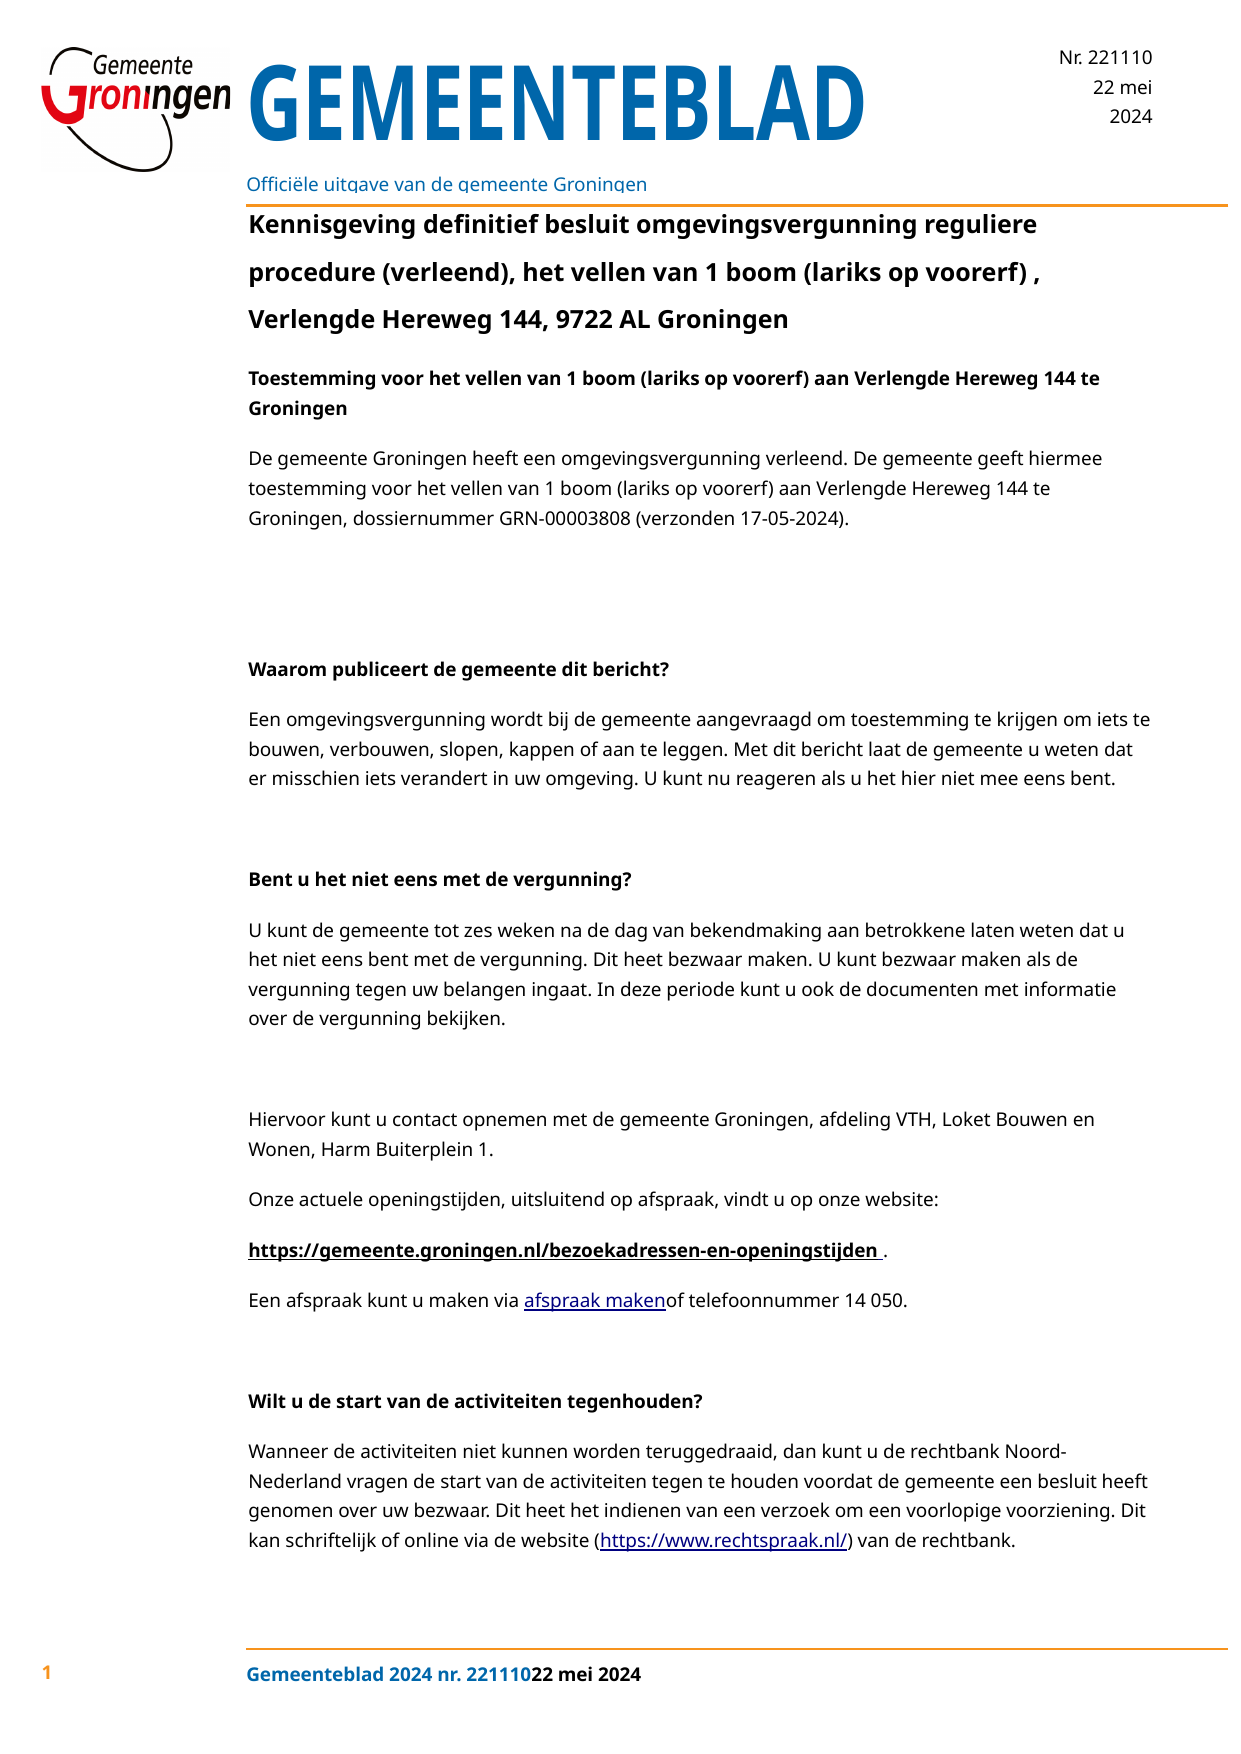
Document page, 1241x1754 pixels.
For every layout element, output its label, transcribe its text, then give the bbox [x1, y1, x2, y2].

text Hiervoor kunt u contact opnemen met de gemeente Groningen, afdeling VTH, Loket Bouwen en Wonen, Harm Buiterplein 1. [248, 1106, 1152, 1162]
text De gemeente Groningen heeft een omgevingsvergunning verleend. De gemeente geeft hiermee toestemming voor het vellen van 1 boom (lariks op voorerf) aan Verlengde Hereweg 144 te Groningen, dossiernummer GRN-00003808 (verzonden 17-05-2024). [248, 446, 1152, 530]
text U kunt de gemeente tot zes weken na de dag van bekendmaking aan betrokkene laten weten dat u het niet eens bent met de vergunning. Dit heet bezwaar maken. U kunt bezwaar maken als de vergunning tegen uw belangen ingaat. In deze periode kunt u ook de documenten met informatie over de vergunning bekijken. [248, 917, 1152, 1031]
text Wanneer de activiteiten niet kunnen worden teruggedraaid, dan kunt u de rechtbank Noord-Nederland vragen de start van de activiteiten tegen te houden voordat de gemeente een besluit heeft genomen over uw bezwaar. Dit heet het indienen van een verzoek om een voorlopige voorziening. Dit kan schriftelijk of online via de website (https://www.rechtspraak.nl/) van de rechtbank. [248, 1438, 1152, 1553]
text Onze actuele openingstijden, uitsluitend op afspraak, vindt u op onze website: [248, 1186, 1152, 1212]
text https://gemeente.groningen.nl/bezoekadressen-en-openingstijden . [248, 1237, 1152, 1262]
text Een omgevingsvergunning wordt bij de gemeente aangevraagd om toestemming te krijgen om iets te bouwen, verbouwen, slopen, kappen of aan te leggen. Met dit bericht laat de gemeente u weten dat er misschien iets verandert in uw omgeving. U kunt nu reageren als u het hier niet mee eens bent. [248, 706, 1152, 791]
text Toestemming voor het vellen van 1 boom (lariks op voorerf) aan Verlengde Hereweg 144 te Groningen [248, 366, 1152, 421]
text Kennisgeving definitief besluit omgevingsvergunning reguliere procedure (verleend), het vellen van 1 boom (lariks op voorerf) , Verlengde Hereweg 144, 9722 AL Groningen [248, 207, 1152, 336]
text Wilt u de start van de activiteiten tegenhouden? [248, 1388, 1152, 1414]
text Waarom publiceert de gemeente dit bericht? [248, 656, 1152, 682]
text Een afspraak kunt u maken via afspraak makenof telefoonnummer 14 050. [248, 1287, 1152, 1313]
text Bent u het niet eens met de vergunning? [248, 866, 1152, 892]
picture [41, 47, 231, 172]
